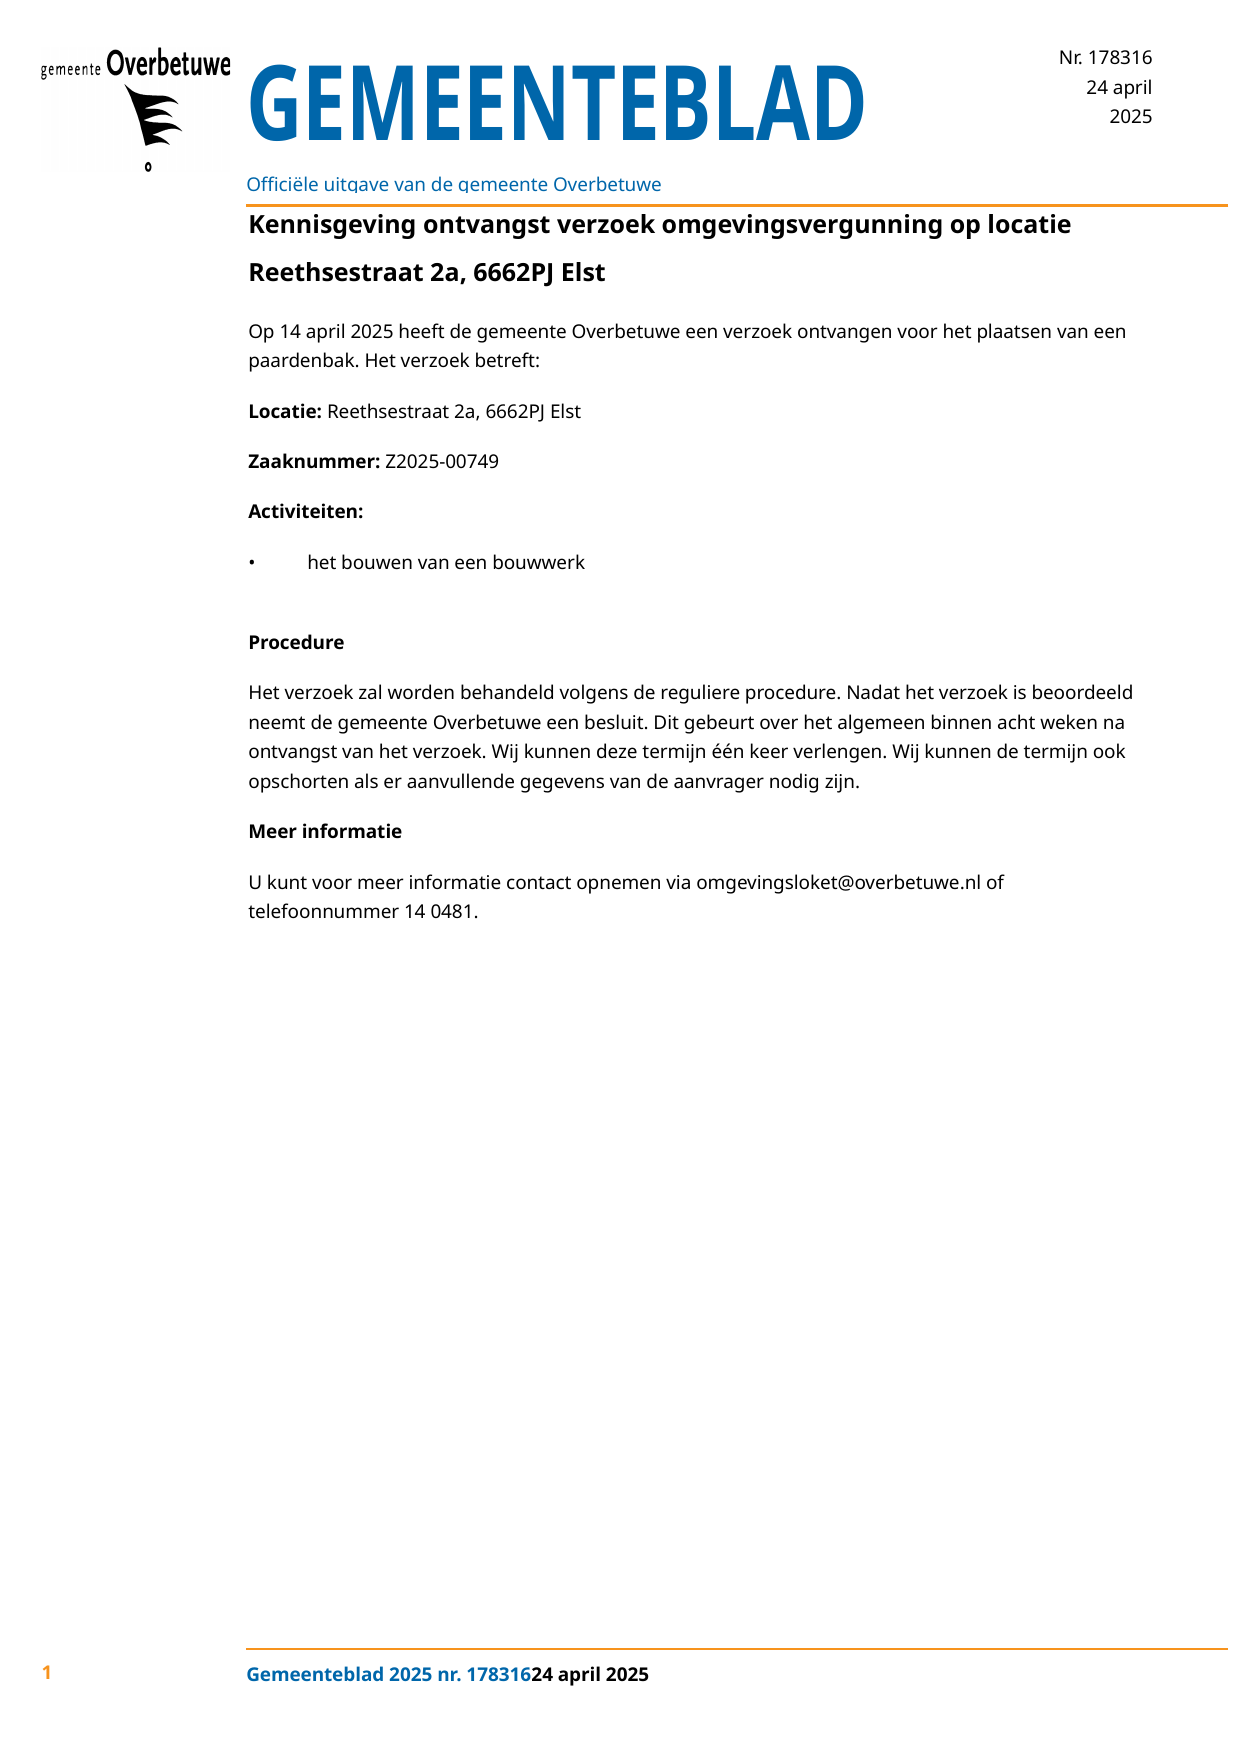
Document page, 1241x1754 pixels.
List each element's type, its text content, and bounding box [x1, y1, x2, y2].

text Zaaknummer: Z2025-00749 [248, 448, 1152, 474]
text Kennisgeving ontvangst verzoek omgevingsvergunning op locatie Reethsestraat 2a, 6662PJ Elst [248, 207, 1152, 288]
text Meer informatie [248, 819, 1152, 844]
picture [41, 47, 231, 172]
text Activiteiten: [248, 499, 1152, 524]
text Procedure [248, 629, 1152, 655]
text Het verzoek zal worden behandeld volgens de reguliere procedure. Nadat het verzoek is beoordeeld neemt de gemeente Overbetuwe een besluit. Dit gebeurt over het algemeen binnen acht weken na ontvangst van het verzoek. Wij kunnen deze termijn één keer verlengen. Wij kunnen de termijn ook opschorten als er aanvullende gegevens van de aanvrager nodig zijn. [248, 679, 1152, 794]
text Op 14 april 2025 heeft de gemeente Overbetuwe een verzoek ontvangen voor het plaatsen van een paardenbak. Het verzoek betreft: [248, 318, 1152, 373]
text Locatie: Reethsestraat 2a, 6662PJ Elst [248, 398, 1152, 424]
list het bouwen van een bouwwerk [248, 549, 1152, 575]
text U kunt voor meer informatie contact opnemen via omgevingsloket@overbetuwe.nl of telefoonnummer 14 0481. [248, 869, 1152, 924]
